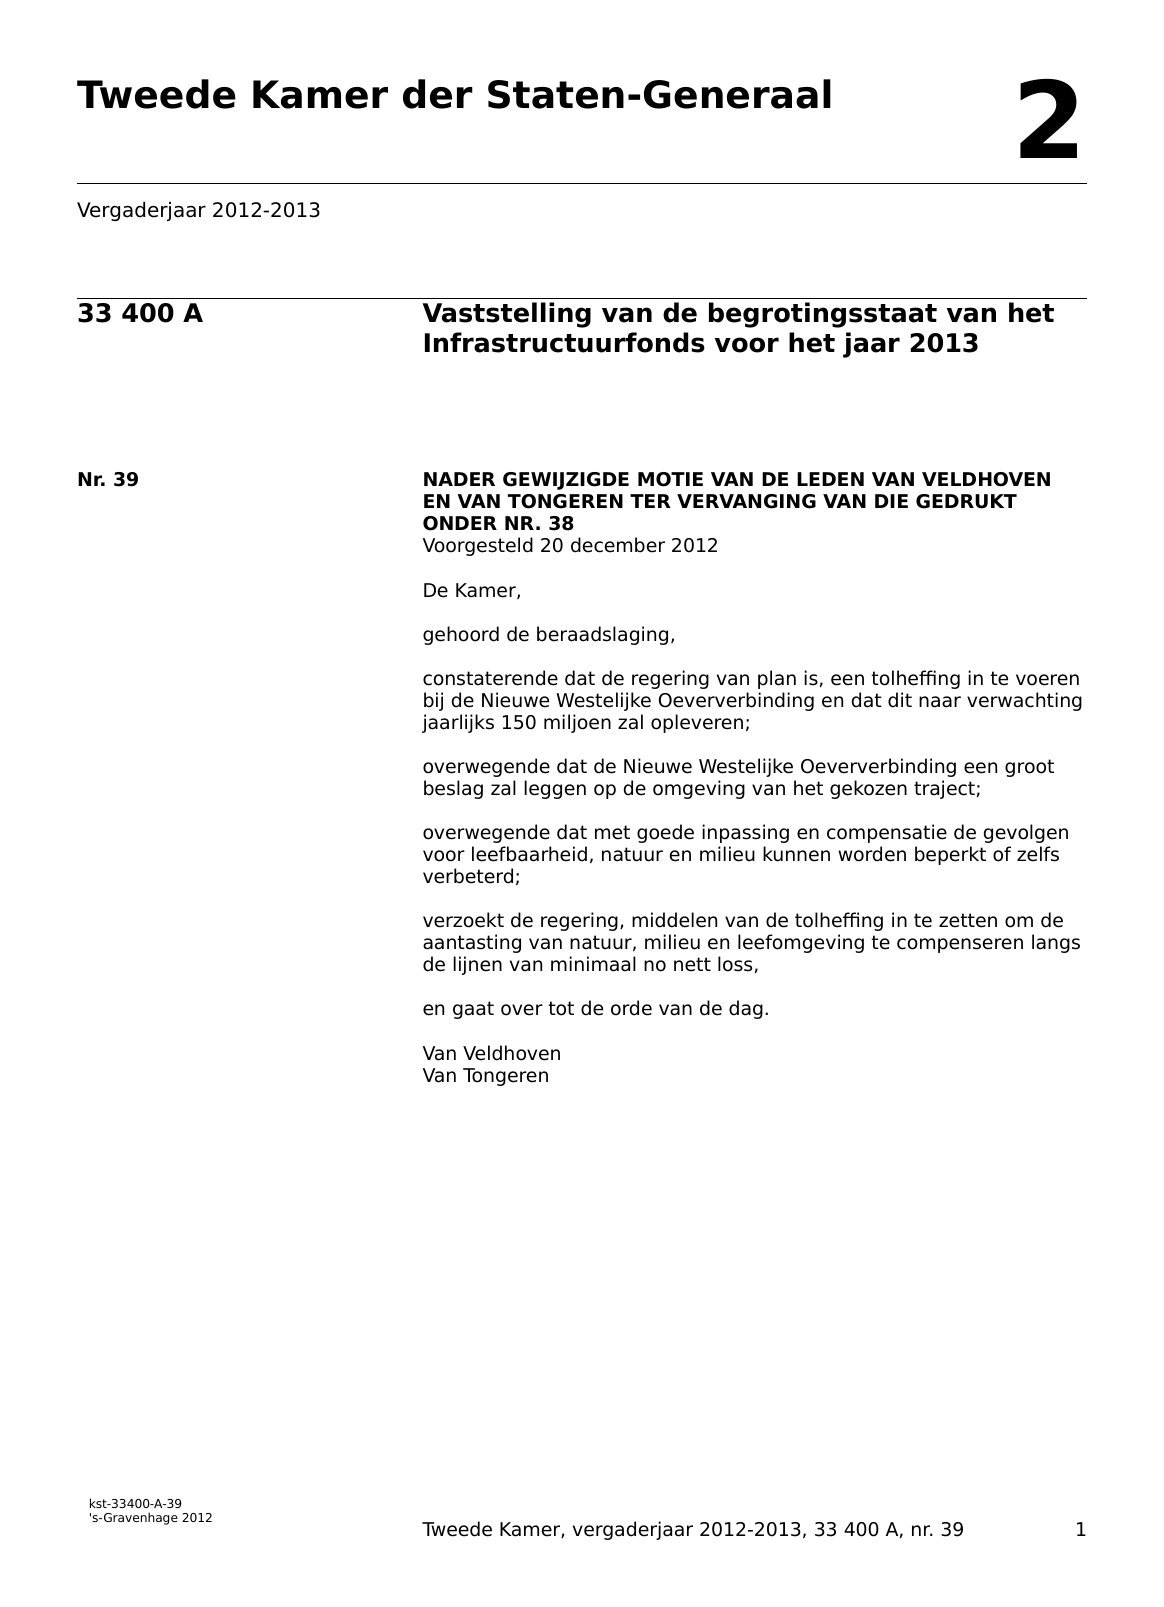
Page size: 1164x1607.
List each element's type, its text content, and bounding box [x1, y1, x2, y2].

table_header Tweede Kamer der Staten-Generaal [77, 59, 886, 183]
text De Kamer, [422, 579, 1087, 601]
subtitle Nr. 39 NADER GEWIJZIGDE MOTIE VAN DE LEDEN VAN VELDHOVEN EN VAN TONGEREN TER VERVANGING VAN DIE GEDRUKT ONDER NR. 38 [77, 469, 1087, 535]
text Van Veldhoven [422, 1042, 1087, 1064]
text kst-33400-A-39 [88, 1497, 323, 1511]
text overwegende dat met goede inpassing en compensatie de gevolgen voor leefbaarheid, natuur en milieu kunnen worden beperkt of zelfs verbeterd; [422, 822, 1087, 888]
table_header 2 [886, 59, 1087, 183]
text constaterende dat de regering van plan is, een tolheffing in te voeren bij de Nieuwe Westelijke Oeververbinding en dat dit naar verwachting jaarlijks 150 miljoen zal opleveren; [422, 668, 1087, 734]
text overwegende dat de Nieuwe Westelijke Oeververbinding een groot beslag zal leggen op de omgeving van het gekozen traject; [422, 756, 1087, 800]
text verzoekt de regering, middelen van de tolheffing in te zetten om de aantasting van natuur, milieu en leefomgeving te compenseren langs de lijnen van minimaal no nett loss, [422, 910, 1087, 976]
text en gaat over tot de orde van de dag. [422, 998, 1087, 1020]
text 's-Gravenhage 2012 [88, 1511, 323, 1525]
text Voorgesteld 20 december 2012 [422, 535, 1087, 557]
text Van Tongeren [422, 1064, 1087, 1086]
text gehoord de beraadslaging, [422, 624, 1087, 646]
subtitle 33 400 A Vaststelling van de begrotingsstaat van het Infrastructuurfonds voor het jaar 2013 [77, 299, 1087, 358]
table_cell Vergaderjaar 2012-2013 [77, 184, 1087, 298]
